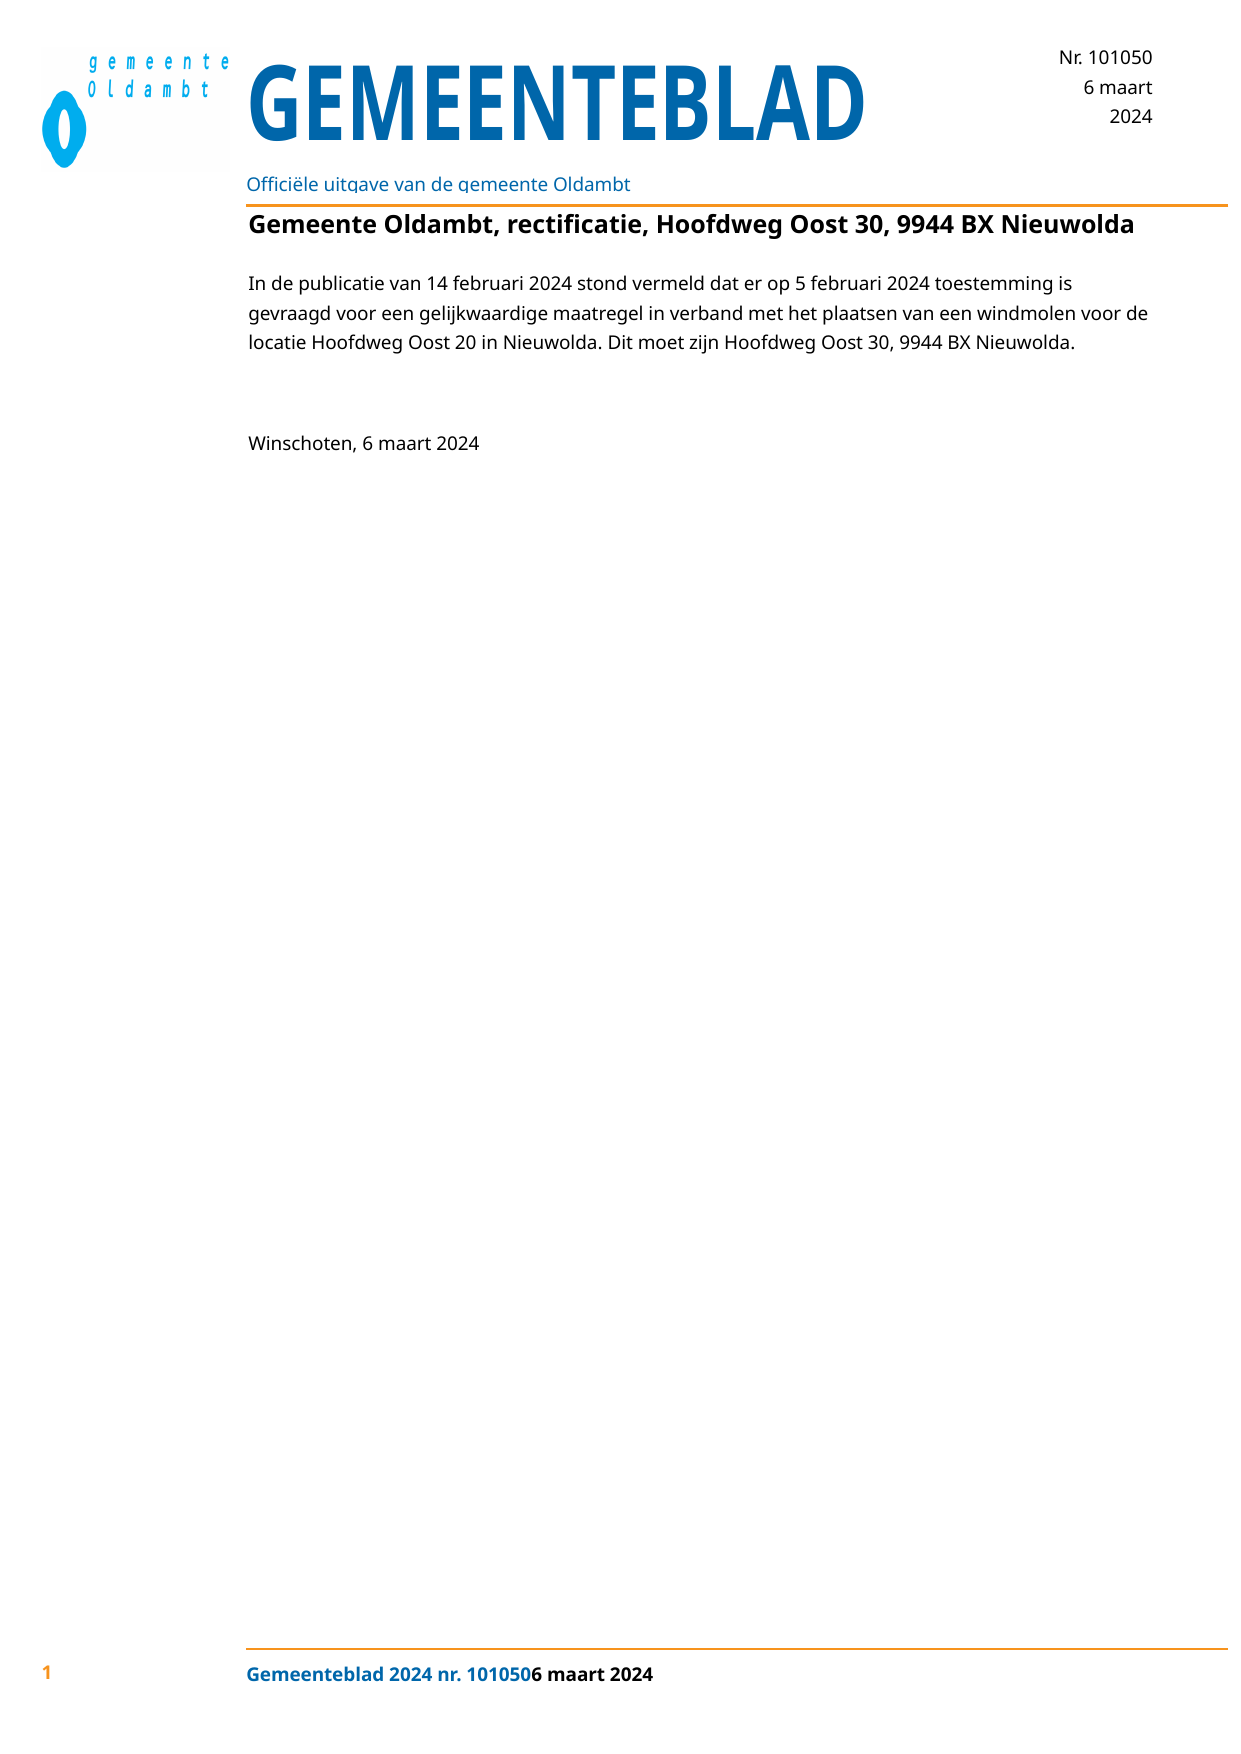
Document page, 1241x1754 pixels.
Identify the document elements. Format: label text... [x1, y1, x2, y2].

text In de publicatie van 14 februari 2024 stond vermeld dat er op 5 februari 2024 toestemming is gevraagd voor een gelijkwaardige maatregel in verband met het plaatsen van een windmolen voor de locatie Hoofdweg Oost 20 in Nieuwolda. Dit moet zijn Hoofdweg Oost 30, 9944 BX Nieuwolda. [248, 270, 1152, 355]
text Winschoten, 6 maart 2024 [248, 430, 1152, 456]
picture [41, 47, 231, 172]
text Gemeente Oldambt, rectificatie, Hoofdweg Oost 30, 9944 BX Nieuwolda [248, 207, 1152, 241]
